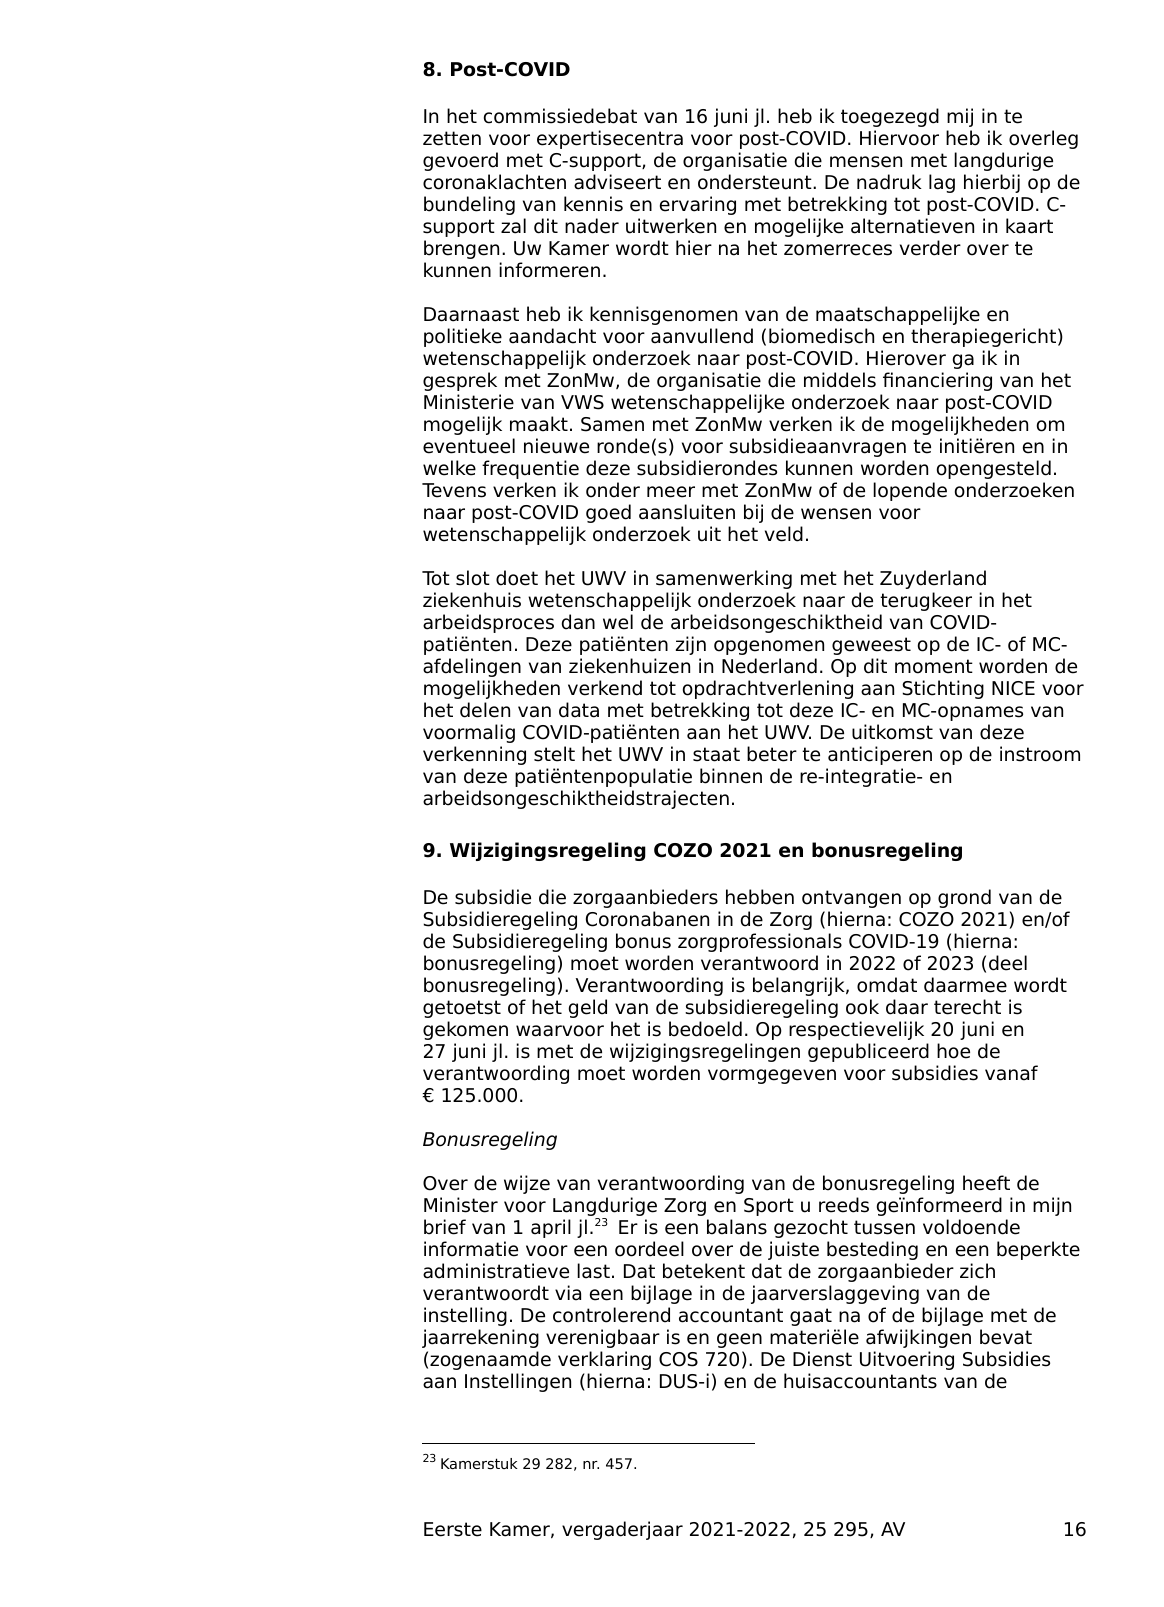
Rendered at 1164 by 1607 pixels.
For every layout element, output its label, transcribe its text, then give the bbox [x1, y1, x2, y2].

text Over de wijze van verantwoording van de bonusregeling heeft de Minister voor Langdurige Zorg en Sport u reeds geïnformeerd in mijn brief van 1 april jl. Er is een balans gezocht tussen voldoende informatie voor een oordeel over de juiste besteding en een beperkte administratieve last. Dat betekent dat de zorgaanbieder zich verantwoordt via een bijlage in de jaarverslaggeving van de instelling. De controlerend accountant gaat na of de bijlage met de jaarrekening verenigbaar is en geen materiële afwijkingen bevat (zogenaamde verklaring COS 720). De Dienst Uitvoering Subsidies aan Instellingen (hierna: DUS-i) en de huisaccountants van de [422, 1173, 1087, 1393]
text Tot slot doet het UWV in samenwerking met het Zuyderland ziekenhuis wetenschappelijk onderzoek naar de terugkeer in het arbeidsproces dan wel de arbeidsongeschiktheid van COVID-patiënten. Deze patiënten zijn opgenomen geweest op de IC- of MC-afdelingen van ziekenhuizen in Nederland. Op dit moment worden de mogelijkheden verkend tot opdrachtverlening aan Stichting NICE voor het delen van data met betrekking tot deze IC- en MC-opnames van voormalig COVID-patiënten aan het UWV. De uitkomst van deze verkenning stelt het UWV in staat beter te anticiperen op de instroom van deze patiëntenpopulatie binnen de re-integratie- en arbeidsongeschiktheidstrajecten. [422, 568, 1087, 810]
text Kamerstuk 29 282, nr. 457. [422, 1452, 1087, 1474]
text Daarnaast heb ik kennisgenomen van de maatschappelijke en politieke aandacht voor aanvullend (biomedisch en therapiegericht) wetenschappelijk onderzoek naar post-COVID. Hierover ga ik in gesprek met ZonMw, de organisatie die middels financiering van het Ministerie van VWS wetenschappelijke onderzoek naar post-COVID mogelijk maakt. Samen met ZonMw verken ik de mogelijkheden om eventueel nieuwe ronde(s) voor subsidieaanvragen te initiëren en in welke frequentie deze subsidierondes kunnen worden opengesteld. Tevens verken ik onder meer met ZonMw of de lopende onderzoeken naar post-COVID goed aansluiten bij de wensen voor wetenschappelijk onderzoek uit het veld. [422, 304, 1087, 546]
text In het commissiedebat van 16 juni jl. heb ik toegezegd mij in te zetten voor expertisecentra voor post-COVID. Hiervoor heb ik overleg gevoerd met C-support, de organisatie die mensen met langdurige coronaklachten adviseert en ondersteunt. De nadruk lag hierbij op de bundeling van kennis en ervaring met betrekking tot post-COVID. C-support zal dit nader uitwerken en mogelijke alternatieven in kaart brengen. Uw Kamer wordt hier na het zomerreces verder over te kunnen informeren. [422, 106, 1087, 282]
text De subsidie die zorgaanbieders hebben ontvangen op grond van de Subsidieregeling Coronabanen in de Zorg (hierna: COZO 2021) en/of de Subsidieregeling bonus zorgprofessionals COVID-19 (hierna: bonusregeling) moet worden verantwoord in 2022 of 2023 (deel bonusregeling). Verantwoording is belangrijk, omdat daarmee wordt getoetst of het geld van de subsidieregeling ook daar terecht is gekomen waarvoor het is bedoeld. Op respectievelijk 20 juni en 27 juni jl. is met de wijzigingsregelingen gepubliceerd hoe de verantwoording moet worden vormgegeven voor subsidies vanaf € 125.000. [422, 887, 1087, 1107]
subtitle 9. Wijzigingsregeling COZO 2021 en bonusregeling [422, 840, 1087, 862]
subtitle 8. Post-COVID [422, 59, 1087, 81]
subtitle Bonusregeling [422, 1129, 1087, 1151]
